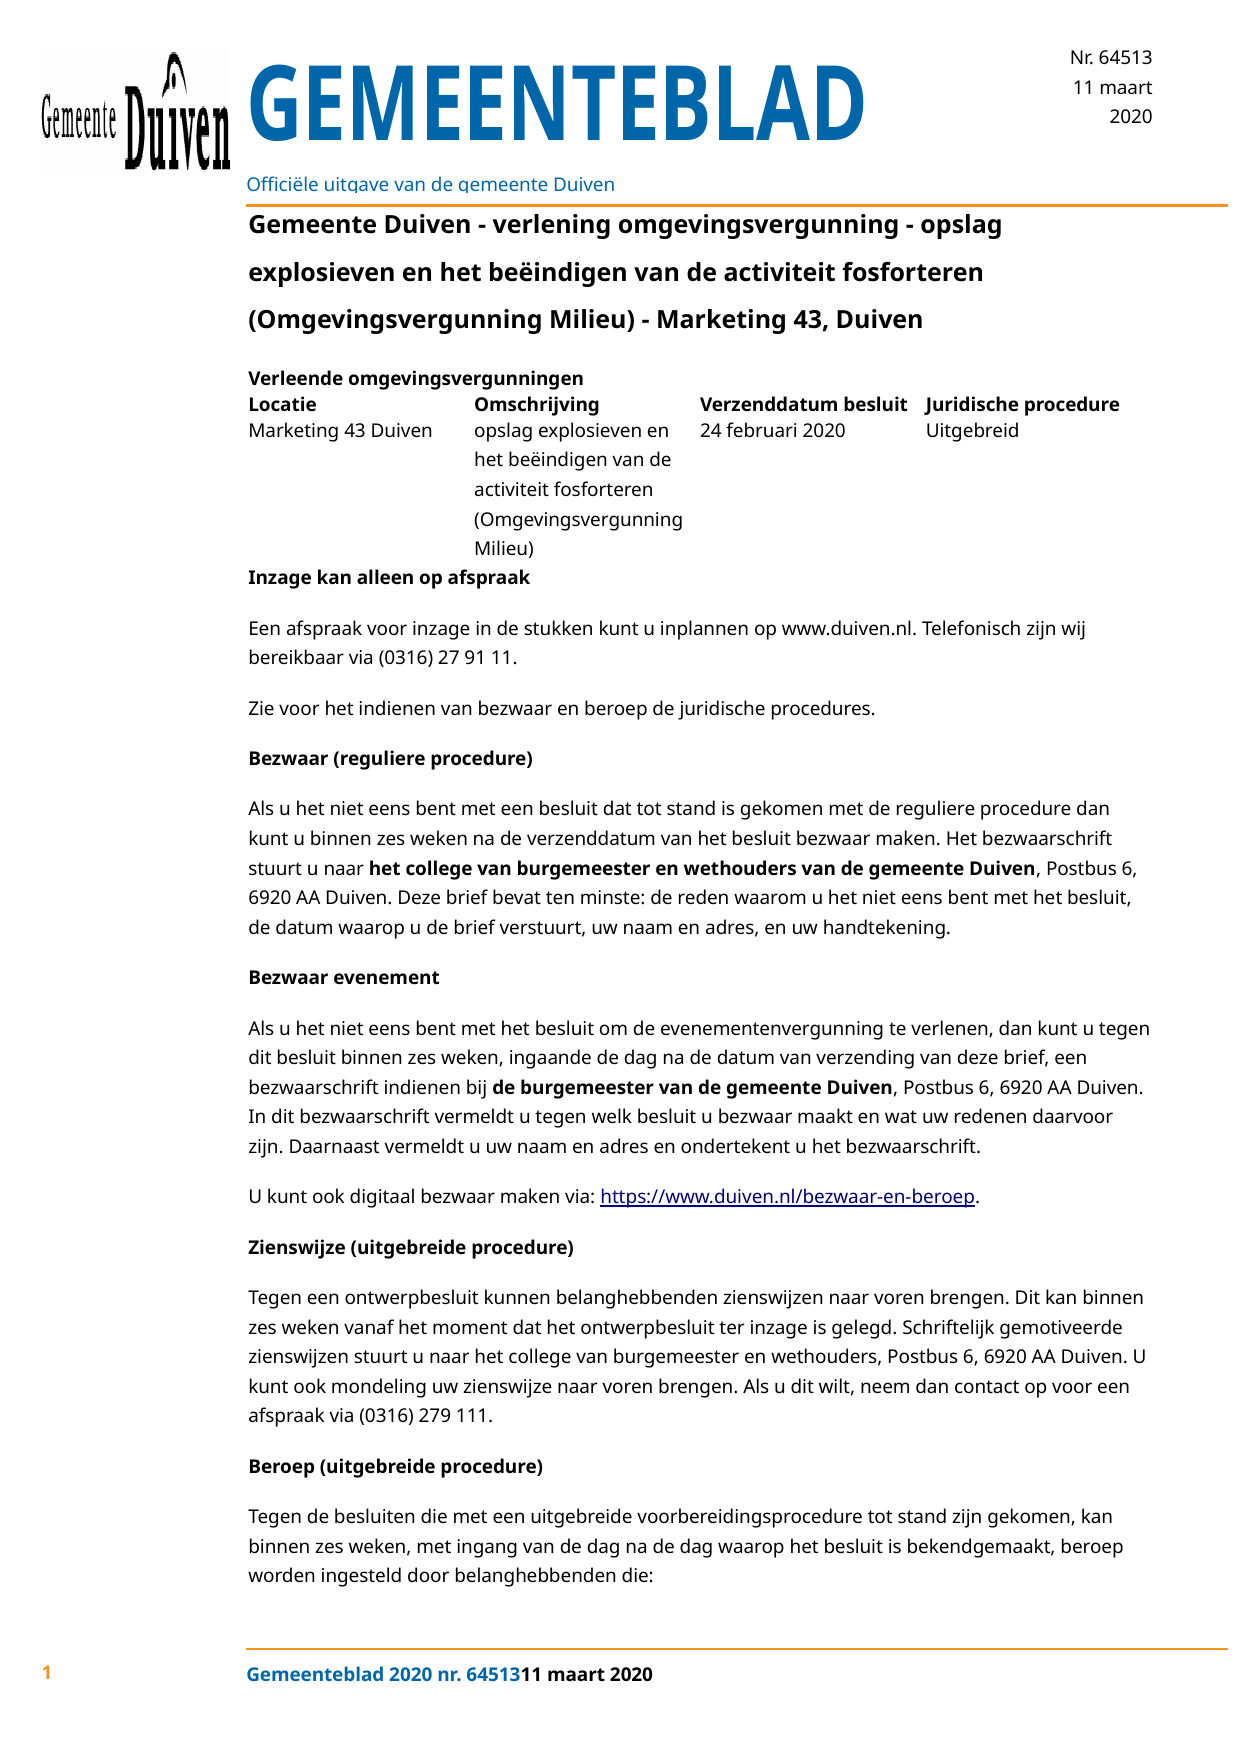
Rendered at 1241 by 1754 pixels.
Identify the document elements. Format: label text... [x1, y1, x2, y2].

text Een afspraak voor inzage in de stukken kunt u inplannen op www.duiven.nl. Telefonisch zijn wij bereikbaar via (0316) 27 91 11. [248, 615, 1152, 670]
text Als u het niet eens bent met een besluit dat tot stand is gekomen met de reguliere procedure dan kunt u binnen zes weken na de verzenddatum van het besluit bezwaar maken. Het bezwaarschrift stuurt u naar het college van burgemeester en wethouders van de gemeente Duiven, Postbus 6, 6920 AA Duiven. Deze brief bevat ten minste: de reden waarom u het niet eens bent met het besluit, de datum waarop u de brief verstuurt, uw naam en adres, en uw handtekening. [248, 796, 1152, 940]
table_cell opslag explosieven en het beëindigen van de activiteit fosforteren (Omgevingsvergunning Milieu) [474, 417, 700, 561]
text Tegen de besluiten die met een uitgebreide voorbereidingsprocedure tot stand zijn gekomen, kan binnen zes weken, met ingang van de dag na de dag waarop het besluit is bekendgemaakt, beroep worden ingesteld door belanghebbenden die: [248, 1503, 1152, 1588]
text Tegen een ontwerpbesluit kunnen belanghebbenden zienswijzen naar voren brengen. Dit kan binnen zes weken vanaf het moment dat het ontwerpbesluit ter inzage is gelegd. Schriftelijk gemotiveerde zienswijzen stuurt u naar het college van burgemeester en wethouders, Postbus 6, 6920 AA Duiven. U kunt ook mondeling uw zienswijze naar voren brengen. Als u dit wilt, neem dan contact op voor een afspraak via (0316) 279 111. [248, 1284, 1152, 1428]
table_cell Juridische procedure [926, 391, 1152, 417]
text Zie voor het indienen van bezwaar en beroep de juridische procedures. [248, 695, 1152, 721]
text Als u het niet eens bent met het besluit om de evenementenvergunning te verlenen, dan kunt u tegen dit besluit binnen zes weken, ingaande de dag na de datum van verzending van deze brief, een bezwaarschrift indienen bij de burgemeester van de gemeente Duiven, Postbus 6, 6920 AA Duiven. In dit bezwaarschrift vermeldt u tegen welk besluit u bezwaar maakt en wat uw redenen daarvoor zijn. Daarnaast vermeldt u uw naam en adres en ondertekent u het bezwaarschrift. [248, 1015, 1152, 1159]
table_cell Uitgebreid [926, 417, 1152, 561]
text Gemeente Duiven - verlening omgevingsvergunning - opslag explosieven en het beëindigen van de activiteit fosforteren (Omgevingsvergunning Milieu) - Marketing 43, Duiven [248, 207, 1152, 336]
table_cell Verzenddatum besluit [700, 391, 926, 417]
picture [41, 47, 231, 172]
table_cell Marketing 43 Duiven [248, 417, 474, 561]
text Bezwaar (reguliere procedure) [248, 745, 1152, 771]
table_cell Omschrijving [474, 391, 700, 417]
text Inzage kan alleen op afspraak [248, 564, 1152, 590]
text Zienswijze (uitgebreide procedure) [248, 1234, 1152, 1260]
table_header Verleende omgevingsvergunningen [248, 366, 1152, 391]
text U kunt ook digitaal bezwaar maken via: https://www.duiven.nl/bezwaar-en-beroep. [248, 1183, 1152, 1209]
text Bezwaar evenement [248, 964, 1152, 990]
text Beroep (uitgebreide procedure) [248, 1453, 1152, 1479]
table_cell Locatie [248, 391, 474, 417]
table_cell 24 februari 2020 [700, 417, 926, 561]
